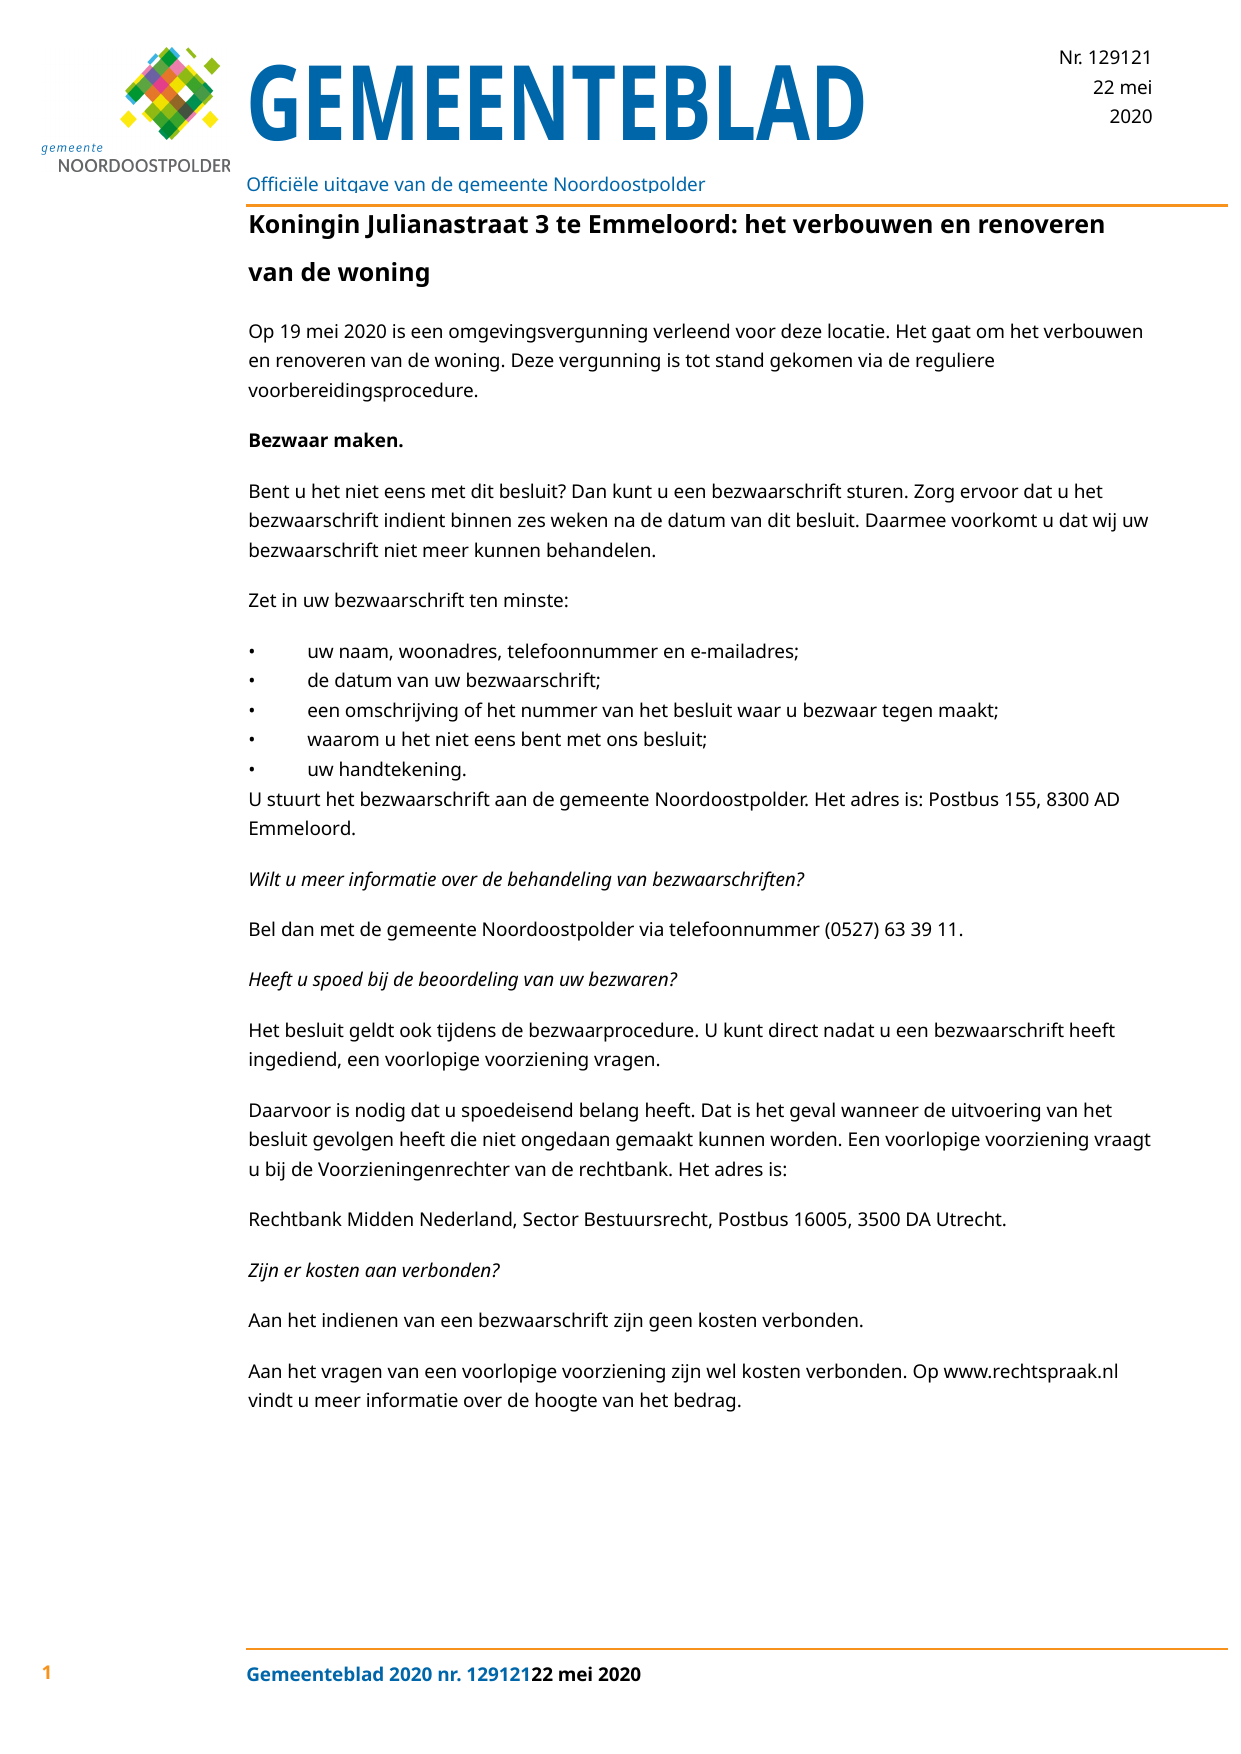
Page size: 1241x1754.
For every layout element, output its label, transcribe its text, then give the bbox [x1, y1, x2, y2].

text Koningin Julianastraat 3 te Emmeloord: het verbouwen en renoveren van de woning [248, 207, 1152, 288]
text Bel dan met de gemeente Noordoostpolder via telefoonnummer (0527) 63 39 11. [248, 916, 1152, 942]
text Aan het indienen van een bezwaarschrift zijn geen kosten verbonden. [248, 1307, 1152, 1333]
text Bezwaar maken. [248, 427, 1152, 453]
text Aan het vragen van een voorlopige voorziening zijn wel kosten verbonden. Op www.rechtspraak.nl vindt u meer informatie over de hoogte van het bedrag. [248, 1358, 1152, 1413]
text Wilt u meer informatie over de behandeling van bezwaarschriften? [248, 866, 1152, 892]
text Zijn er kosten aan verbonden? [248, 1257, 1152, 1283]
picture [41, 47, 231, 172]
text Daarvoor is nodig dat u spoedeisend belang heeft. Dat is het geval wanneer de uitvoering van het besluit gevolgen heeft die niet ongedaan gemaakt kunnen worden. Een voorlopige voorziening vraagt u bij de Voorzieningenrechter van de rechtbank. Het adres is: [248, 1097, 1152, 1182]
list de datum van uw bezwaarschrift; [248, 667, 1152, 693]
text Heeft u spoed bij de beoordeling van uw bezwaren? [248, 967, 1152, 992]
text Op 19 mei 2020 is een omgevingsvergunning verleend voor deze locatie. Het gaat om het verbouwen en renoveren van de woning. Deze vergunning is tot stand gekomen via de reguliere voorbereidingsprocedure. [248, 318, 1152, 403]
text Bent u het niet eens met dit besluit? Dan kunt u een bezwaarschrift sturen. Zorg ervoor dat u het bezwaarschrift indient binnen zes weken na de datum van dit besluit. Daarmee voorkomt u dat wij uw bezwaarschrift niet meer kunnen behandelen. [248, 478, 1152, 563]
text U stuurt het bezwaarschrift aan de gemeente Noordoostpolder. Het adres is: Postbus 155, 8300 AD Emmeloord. [248, 786, 1152, 841]
list uw handtekening. [248, 756, 1152, 782]
list een omschrijving of het nummer van het besluit waar u bezwaar tegen maakt; [248, 697, 1152, 723]
text Het besluit geldt ook tijdens de bezwaarprocedure. U kunt direct nadat u een bezwaarschrift heeft ingediend, een voorlopige voorziening vragen. [248, 1017, 1152, 1072]
text Zet in uw bezwaarschrift ten minste: [248, 587, 1152, 613]
text Rechtbank Midden Nederland, Sector Bestuursrecht, Postbus 16005, 3500 DA Utrecht. [248, 1207, 1152, 1232]
list uw naam, woonadres, telefoonnummer en e-mailadres; [248, 638, 1152, 664]
list waarom u het niet eens bent met ons besluit; [248, 727, 1152, 752]
